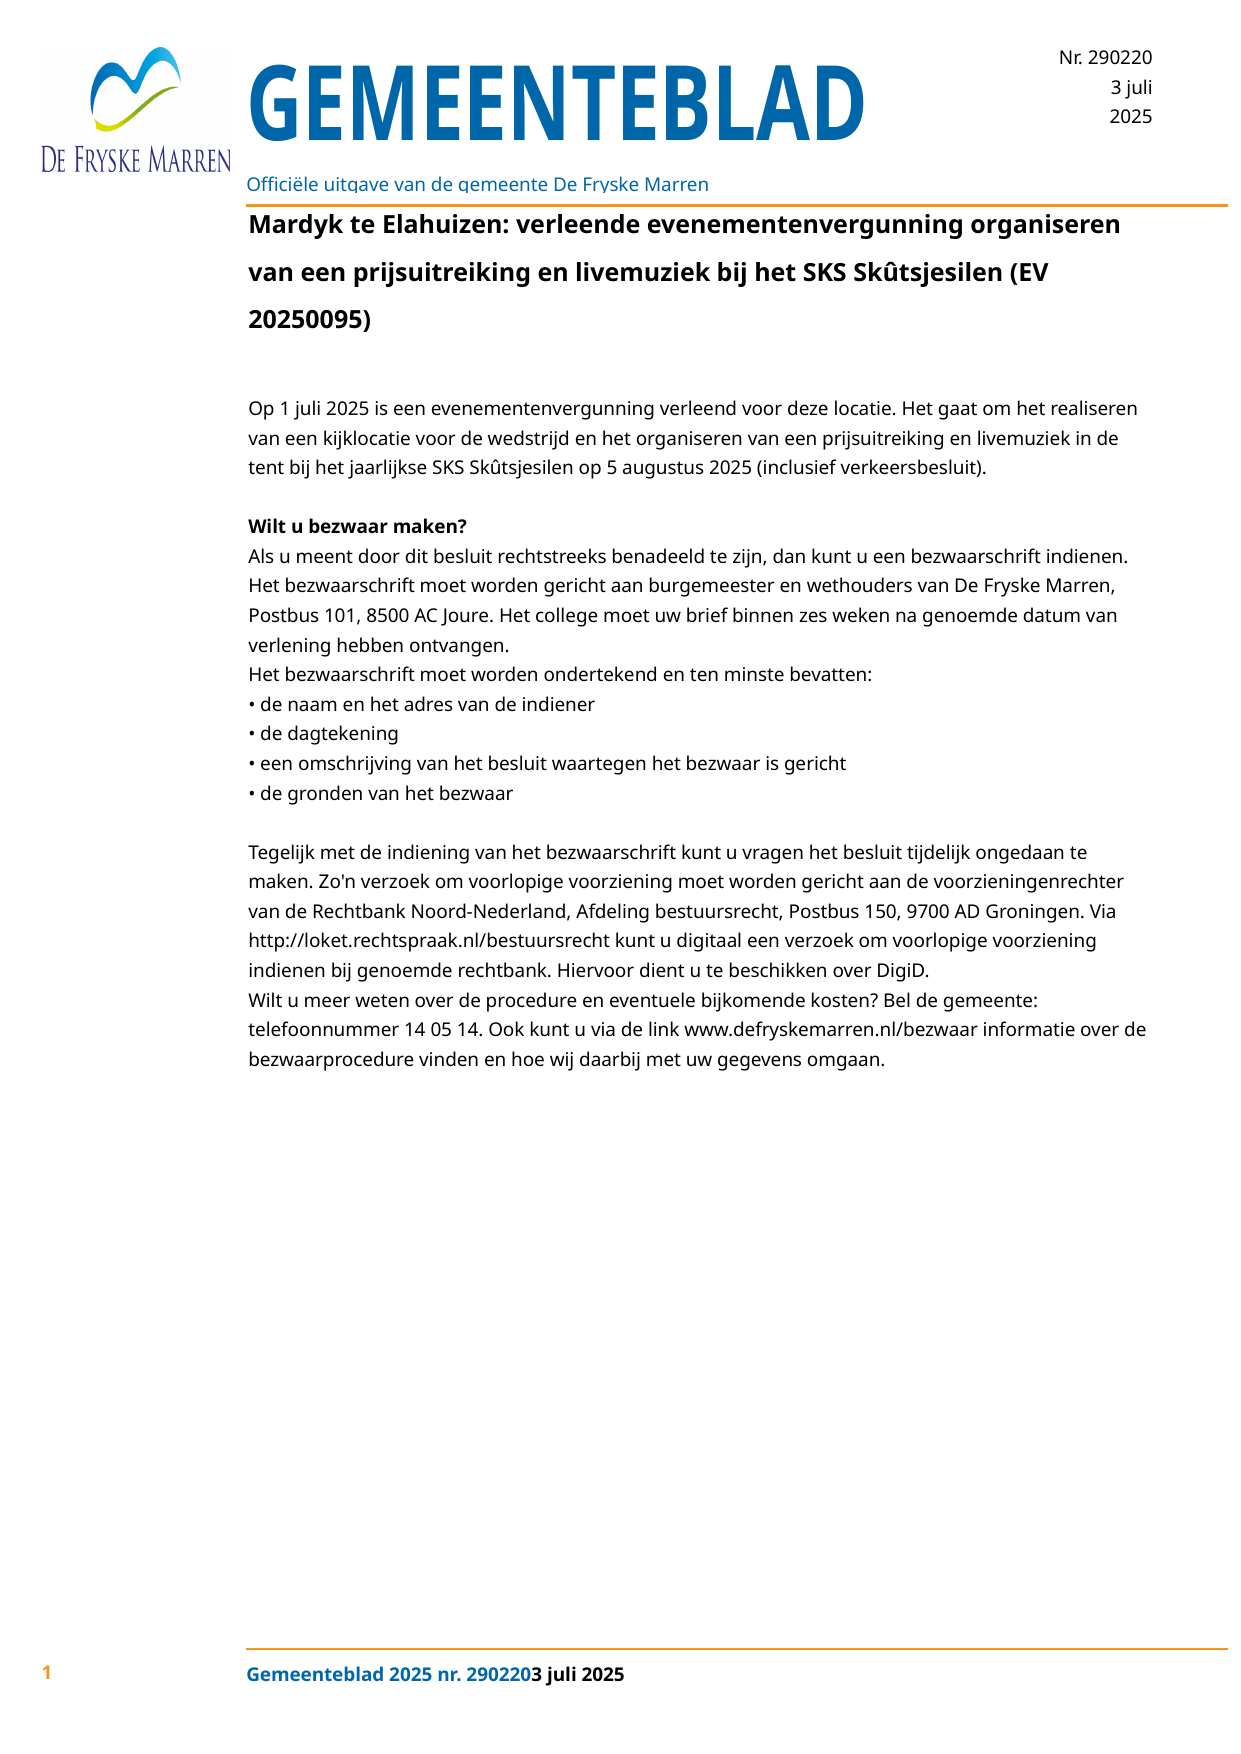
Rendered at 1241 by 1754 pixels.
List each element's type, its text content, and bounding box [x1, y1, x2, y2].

text • de dagtekening [248, 721, 1152, 746]
text Het bezwaarschrift moet worden ondertekend en ten minste bevatten: [248, 661, 1152, 687]
text Als u meent door dit besluit rechtstreeks benadeeld te zijn, dan kunt u een bezwaarschrift indienen. Het bezwaarschrift moet worden gericht aan burgemeester en wethouders van De Fryske Marren, Postbus 101, 8500 AC Joure. Het college moet uw brief binnen zes weken na genoemde datum van verlening hebben ontvangen. [248, 543, 1152, 657]
text • de gronden van het bezwaar [248, 780, 1152, 805]
text • een omschrijving van het besluit waartegen het bezwaar is gericht [248, 750, 1152, 776]
text Wilt u meer weten over de procedure en eventuele bijkomende kosten? Bel de gemeente: telefoonnummer 14 05 14. Ook kunt u via de link www.defryskemarren.nl/bezwaar informatie over de bezwaarprocedure vinden en hoe wij daarbij met uw gegevens omgaan. [248, 987, 1152, 1072]
text Tegelijk met de indiening van het bezwaarschrift kunt u vragen het besluit tijdelijk ongedaan te maken. Zo'n verzoek om voorlopige voorziening moet worden gericht aan de voorzieningenrechter van de Rechtbank Noord-Nederland, Afdeling bestuursrecht, Postbus 150, 9700 AD Groningen. Via http://loket.rechtspraak.nl/bestuursrecht kunt u digitaal een verzoek om voorlopige voorziening indienen bij genoemde rechtbank. Hiervoor dient u te beschikken over DigiD. [248, 839, 1152, 983]
text • de naam en het adres van de indiener [248, 691, 1152, 717]
picture [41, 47, 231, 172]
text Op 1 juli 2025 is een evenementenvergunning verleend voor deze locatie. Het gaat om het realiseren van een kijklocatie voor de wedstrijd en het organiseren van een prijsuitreiking en livemuziek in de tent bij het jaarlijkse SKS Skûtsjesilen op 5 augustus 2025 (inclusief verkeersbesluit). [248, 395, 1152, 480]
text Wilt u bezwaar maken? [248, 513, 1152, 539]
text Mardyk te Elahuizen: verleende evenementenvergunning organiseren van een prijsuitreiking en livemuziek bij het SKS Skûtsjesilen (EV 20250095) [248, 207, 1152, 336]
